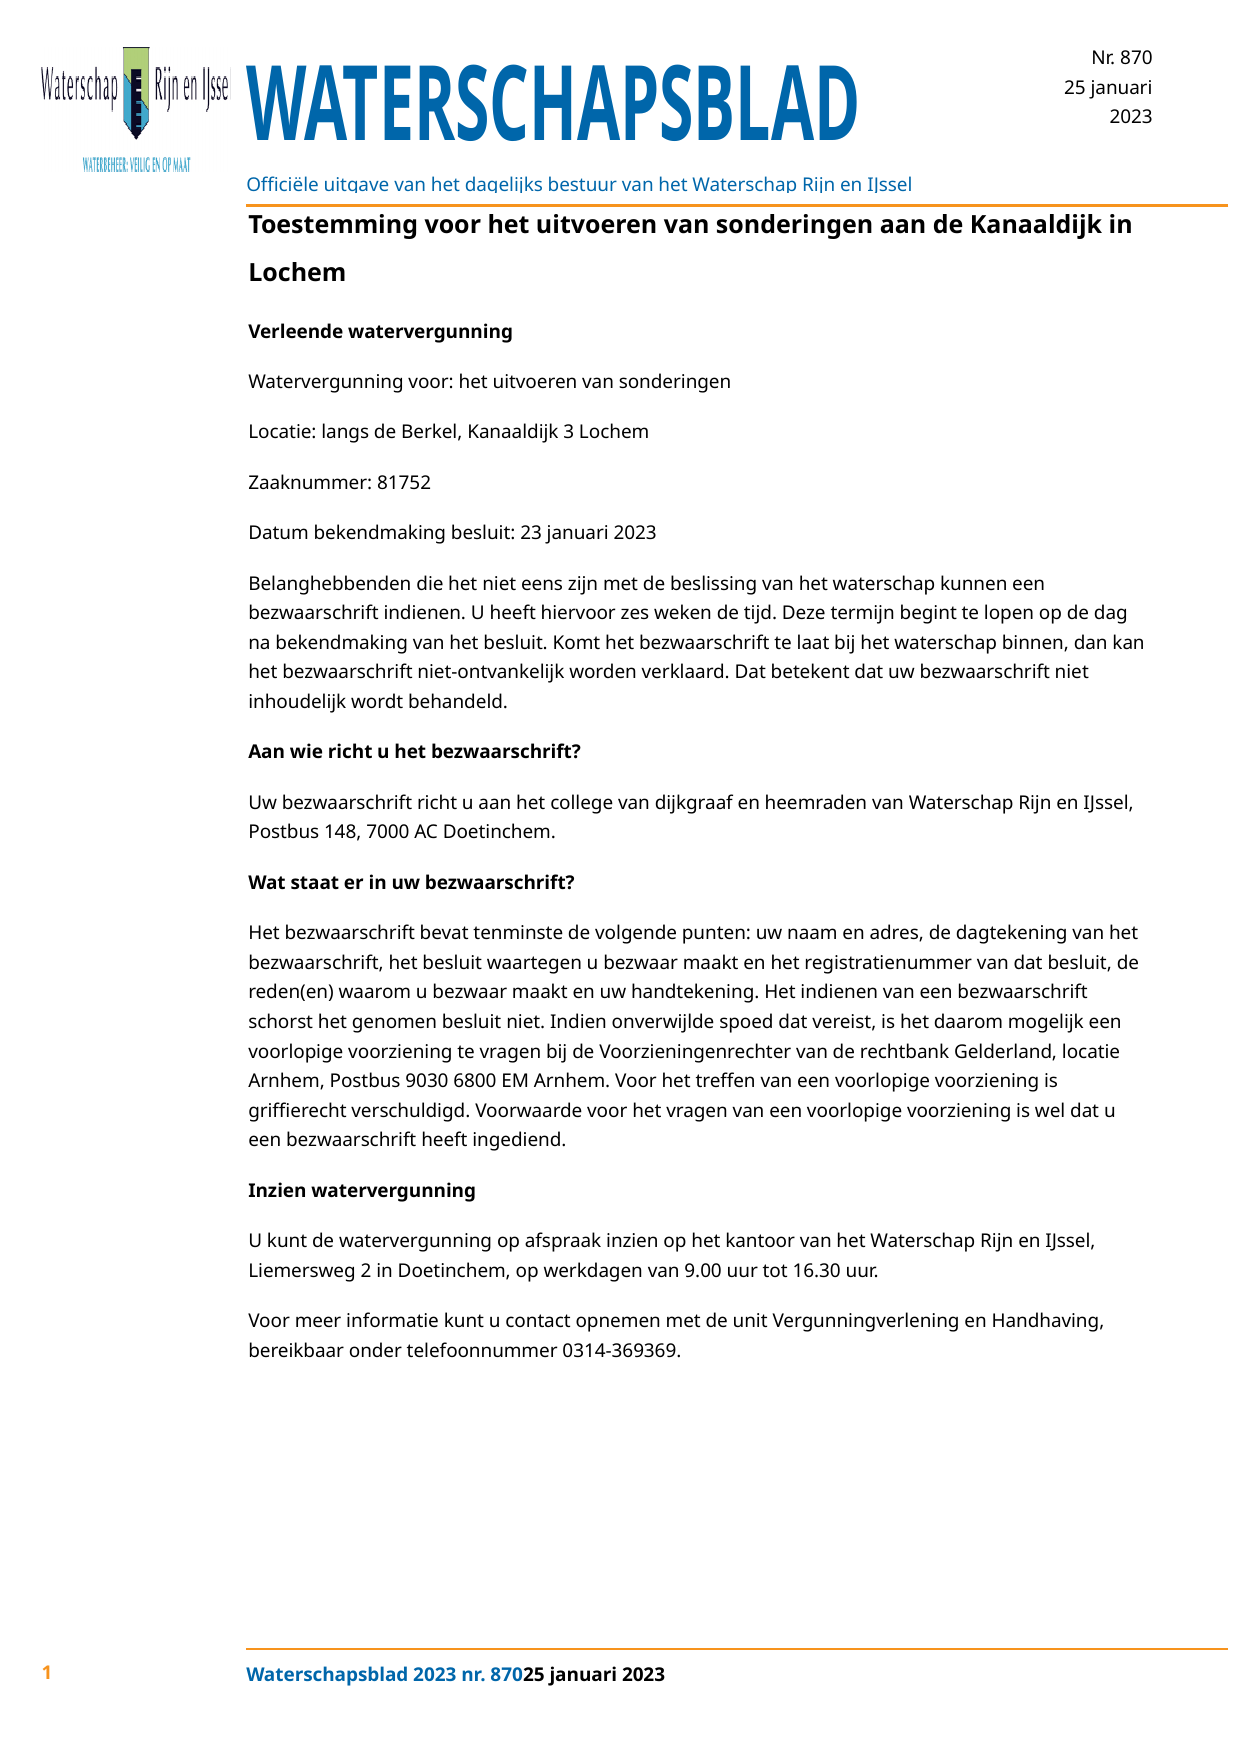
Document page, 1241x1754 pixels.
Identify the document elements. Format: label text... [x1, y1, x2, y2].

text Watervergunning voor: het uitvoeren van sonderingen [248, 368, 1152, 394]
text Locatie: langs de Berkel, Kanaaldijk 3 Lochem [248, 419, 1152, 444]
text Toestemming voor het uitvoeren van sonderingen aan de Kanaaldijk in Lochem [248, 207, 1152, 288]
text Verleende watervergunning [248, 318, 1152, 344]
text Wat staat er in uw bezwaarschrift? [248, 869, 1152, 895]
text Voor meer informatie kunt u contact opnemen met de unit Vergunningverlening en Handhaving, bereikbaar onder telefoonnummer 0314-369369. [248, 1307, 1152, 1363]
text Datum bekendmaking besluit: 23 januari 2023 [248, 519, 1152, 545]
text Zaaknummer: 81752 [248, 469, 1152, 495]
text Uw bezwaarschrift richt u aan het college van dijkgraaf en heemraden van Waterschap Rijn en IJssel, Postbus 148, 7000 AC Doetinchem. [248, 789, 1152, 844]
text Belanghebbenden die het niet eens zijn met de beslissing van het waterschap kunnen een bezwaarschrift indienen. U heeft hiervoor zes weken de tijd. Deze termijn begint te lopen op de dag na bekendmaking van het besluit. Komt het bezwaarschrift te laat bij het waterschap binnen, dan kan het bezwaarschrift niet-ontvankelijk worden verklaard. Dat betekent dat uw bezwaarschrift niet inhoudelijk wordt behandeld. [248, 570, 1152, 714]
text Het bezwaarschrift bevat tenminste de volgende punten: uw naam en adres, de dagtekening van het bezwaarschrift, het besluit waartegen u bezwaar maakt en het registratienummer van dat besluit, de reden(en) waarom u bezwaar maakt en uw handtekening. Het indienen van een bezwaarschrift schorst het genomen besluit niet. Indien onverwijlde spoed dat vereist, is het daarom mogelijk een voorlopige voorziening te vragen bij de Voorzieningenrechter van de rechtbank Gelderland, locatie Arnhem, Postbus 9030 6800 EM Arnhem. Voor het treffen van een voorlopige voorziening is griffierecht verschuldigd. Voorwaarde voor het vragen van een voorlopige voorziening is wel dat u een bezwaarschrift heeft ingediend. [248, 919, 1152, 1152]
text Inzien watervergunning [248, 1177, 1152, 1203]
text Aan wie richt u het bezwaarschrift? [248, 739, 1152, 764]
text U kunt de watervergunning op afspraak inzien op het kantoor van het Waterschap Rijn en IJssel, Liemersweg 2 in Doetinchem, op werkdagen van 9.00 uur tot 16.30 uur. [248, 1227, 1152, 1283]
picture [41, 47, 231, 172]
